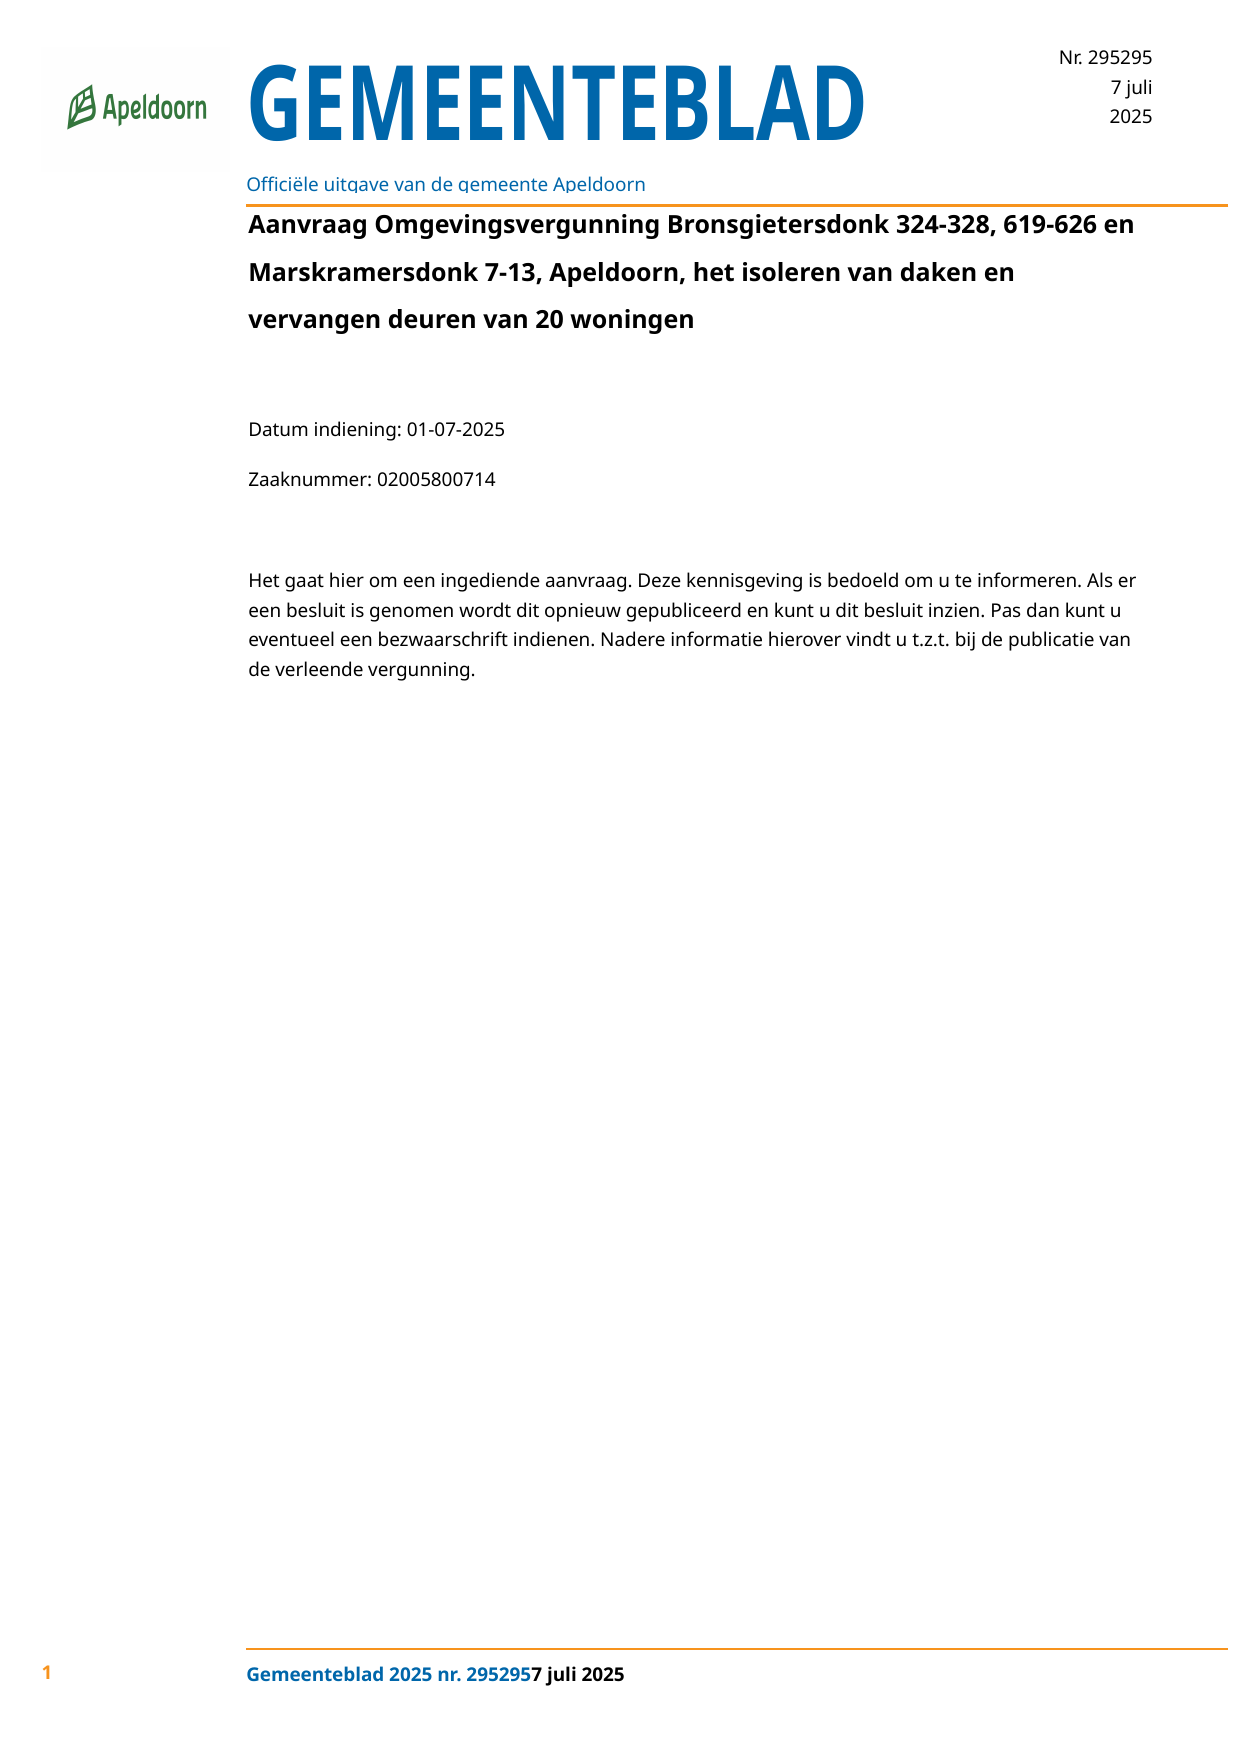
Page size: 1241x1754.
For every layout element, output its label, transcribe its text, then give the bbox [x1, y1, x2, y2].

text Het gaat hier om een ingediende aanvraag. Deze kennisgeving is bedoeld om u te informeren. Als er een besluit is genomen wordt dit opnieuw gepubliceerd en kunt u dit besluit inzien. Pas dan kunt u eventueel een bezwaarschrift indienen. Nadere informatie hierover vindt u t.z.t. bij de publicatie van de verleende vergunning. [248, 567, 1152, 682]
picture [41, 47, 231, 172]
text Datum indiening: 01-07-2025 [248, 416, 1152, 442]
text Aanvraag Omgevingsvergunning Bronsgietersdonk 324-328, 619-626 en Marskramersdonk 7-13, Apeldoorn, het isoleren van daken en vervangen deuren van 20 woningen [248, 207, 1152, 336]
text Zaaknummer: 02005800714 [248, 466, 1152, 492]
